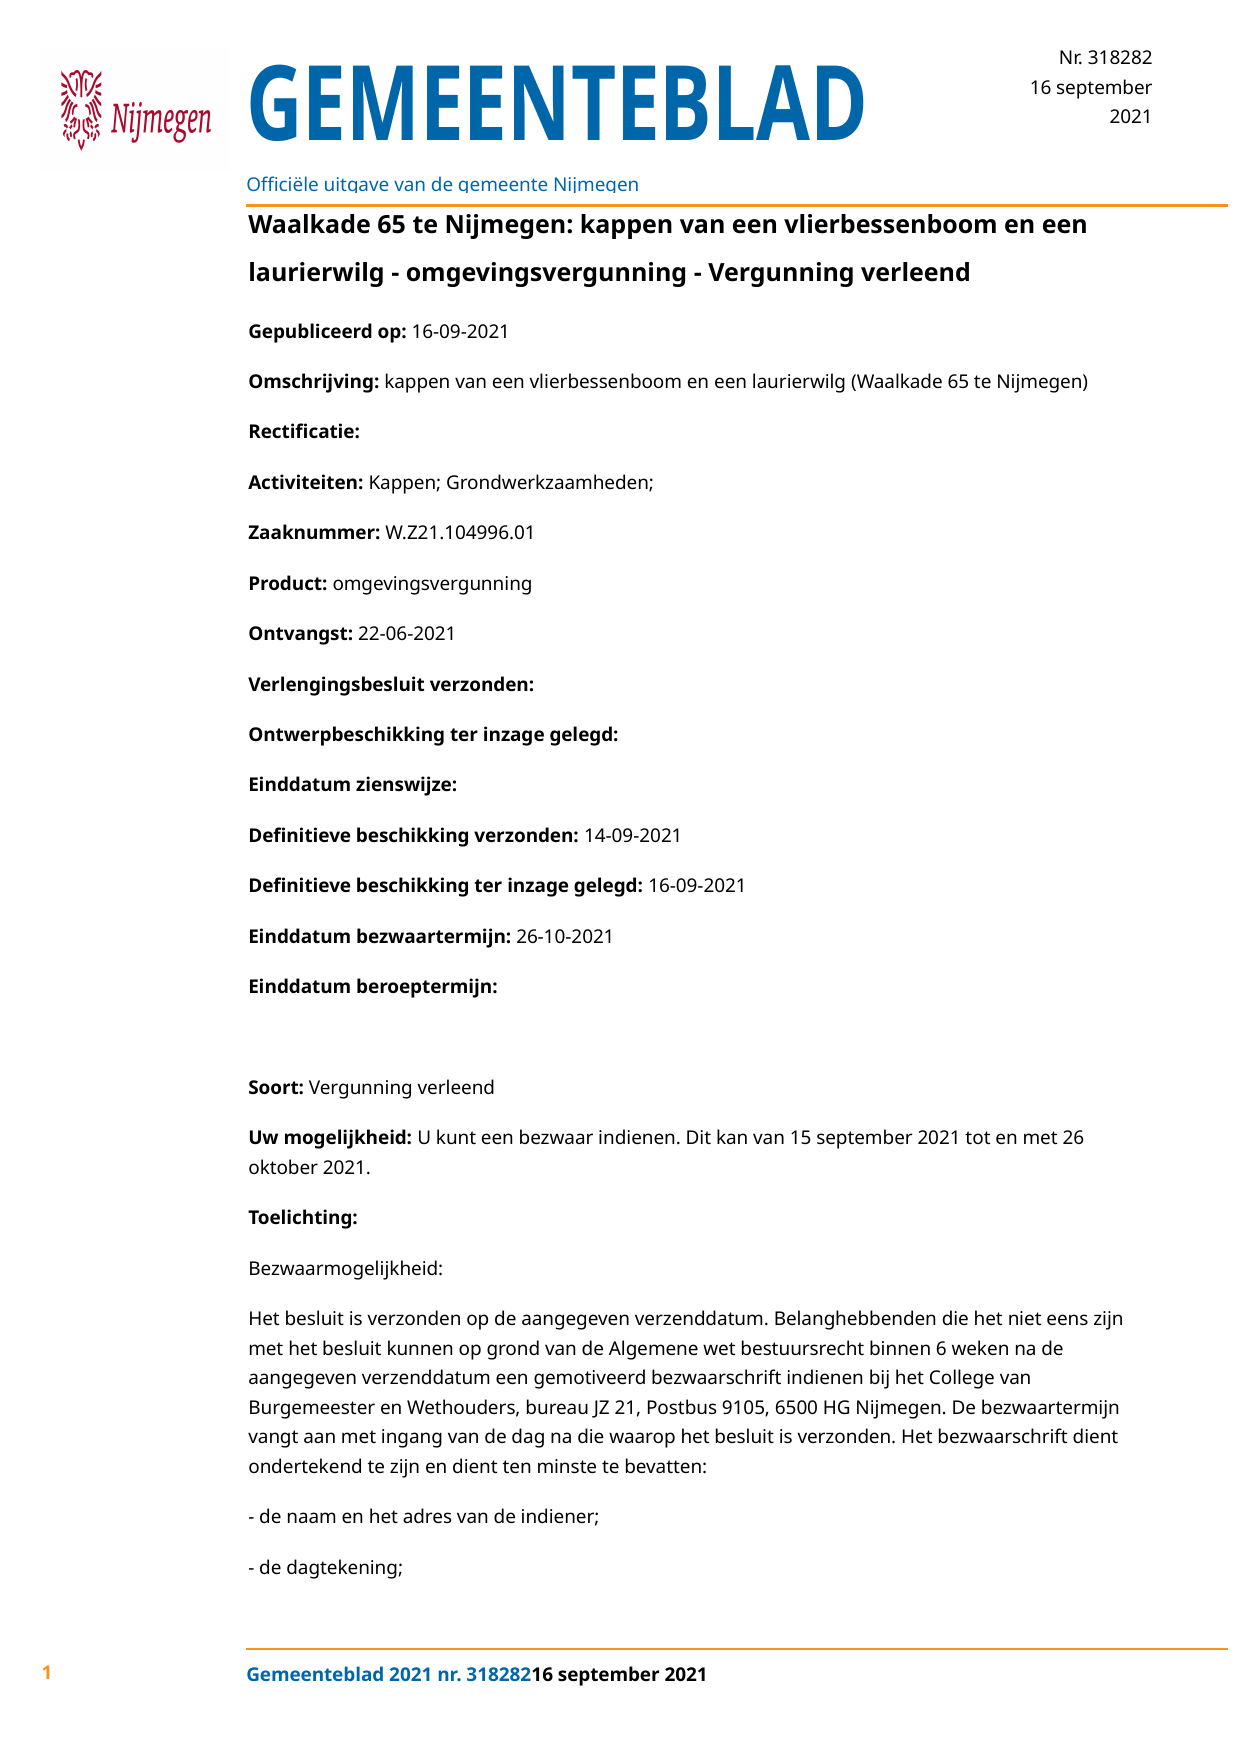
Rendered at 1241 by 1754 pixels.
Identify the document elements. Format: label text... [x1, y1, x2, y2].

text Ontwerpbeschikking ter inzage gelegd: [248, 721, 1152, 747]
text - de dagtekening; [248, 1554, 1152, 1580]
text Gepubliceerd op: 16-09-2021 [248, 318, 1152, 344]
text Rectificatie: [248, 419, 1152, 444]
picture [41, 47, 231, 172]
text Einddatum beroeptermijn: [248, 973, 1152, 999]
text Verlengingsbesluit verzonden: [248, 671, 1152, 697]
text Het besluit is verzonden op de aangegeven verzenddatum. Belanghebbenden die het niet eens zijn met het besluit kunnen op grond van de Algemene wet bestuursrecht binnen 6 weken na de aangegeven verzenddatum een gemotiveerd bezwaarschrift indienen bij het College van Burgemeester en Wethouders, bureau JZ 21, Postbus 9105, 6500 HG Nijmegen. De bezwaartermijn vangt aan met ingang van de dag na die waarop het besluit is verzonden. Het bezwaarschrift dient ondertekend te zijn en dient ten minste te bevatten: [248, 1305, 1152, 1479]
text Uw mogelijkheid: U kunt een bezwaar indienen. Dit kan van 15 september 2021 tot en met 26 oktober 2021. [248, 1124, 1152, 1180]
text Zaaknummer: W.Z21.104996.01 [248, 519, 1152, 545]
text Einddatum bezwaartermijn: 26-10-2021 [248, 923, 1152, 949]
text Einddatum zienswijze: [248, 772, 1152, 797]
text Toelichting: [248, 1204, 1152, 1230]
text Definitieve beschikking ter inzage gelegd: 16-09-2021 [248, 872, 1152, 898]
text Soort: Vergunning verleend [248, 1074, 1152, 1100]
text - de naam en het adres van de indiener; [248, 1504, 1152, 1529]
text Definitieve beschikking verzonden: 14-09-2021 [248, 822, 1152, 848]
text Omschrijving: kappen van een vlierbessenboom en een laurierwilg (Waalkade 65 te Nijmegen) [248, 368, 1152, 394]
text Bezwaarmogelijkheid: [248, 1255, 1152, 1281]
text Waalkade 65 te Nijmegen: kappen van een vlierbessenboom en een laurierwilg - omgevingsvergunning - Vergunning verleend [248, 207, 1152, 288]
text Ontvangst: 22-06-2021 [248, 620, 1152, 646]
text Product: omgevingsvergunning [248, 570, 1152, 596]
text Activiteiten: Kappen; Grondwerkzaamheden; [248, 469, 1152, 495]
